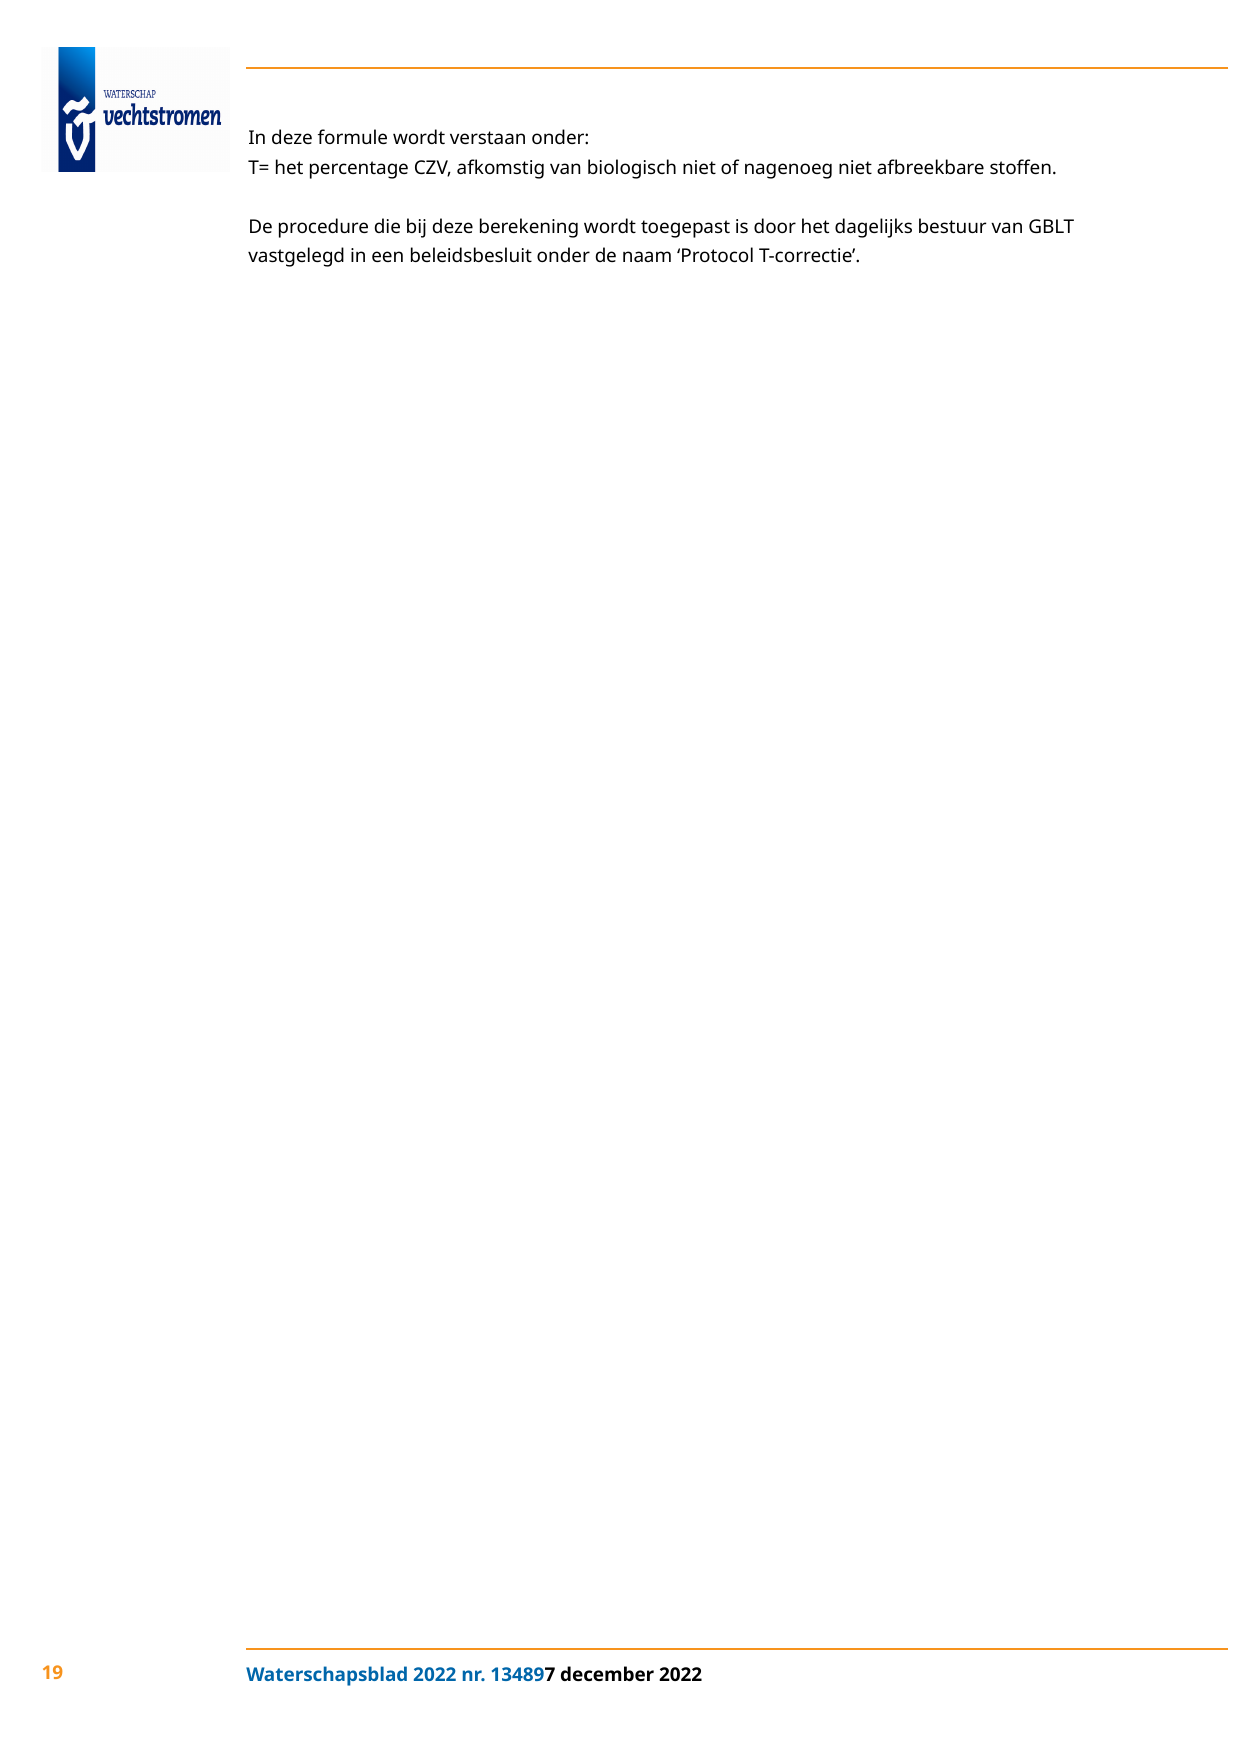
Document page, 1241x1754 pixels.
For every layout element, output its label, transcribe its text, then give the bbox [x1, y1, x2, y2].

text De procedure die bij deze berekening wordt toegepast is door het dagelijks bestuur van GBLT vastgelegd in een beleidsbesluit onder de naam ‘Protocol T-correctie’. [248, 213, 1152, 268]
picture [41, 47, 231, 172]
text T= het percentage CZV, afkomstig van biologisch niet of nagenoeg niet afbreekbare stoffen. [248, 154, 1152, 180]
text In deze formule wordt verstaan onder: [248, 124, 1152, 150]
